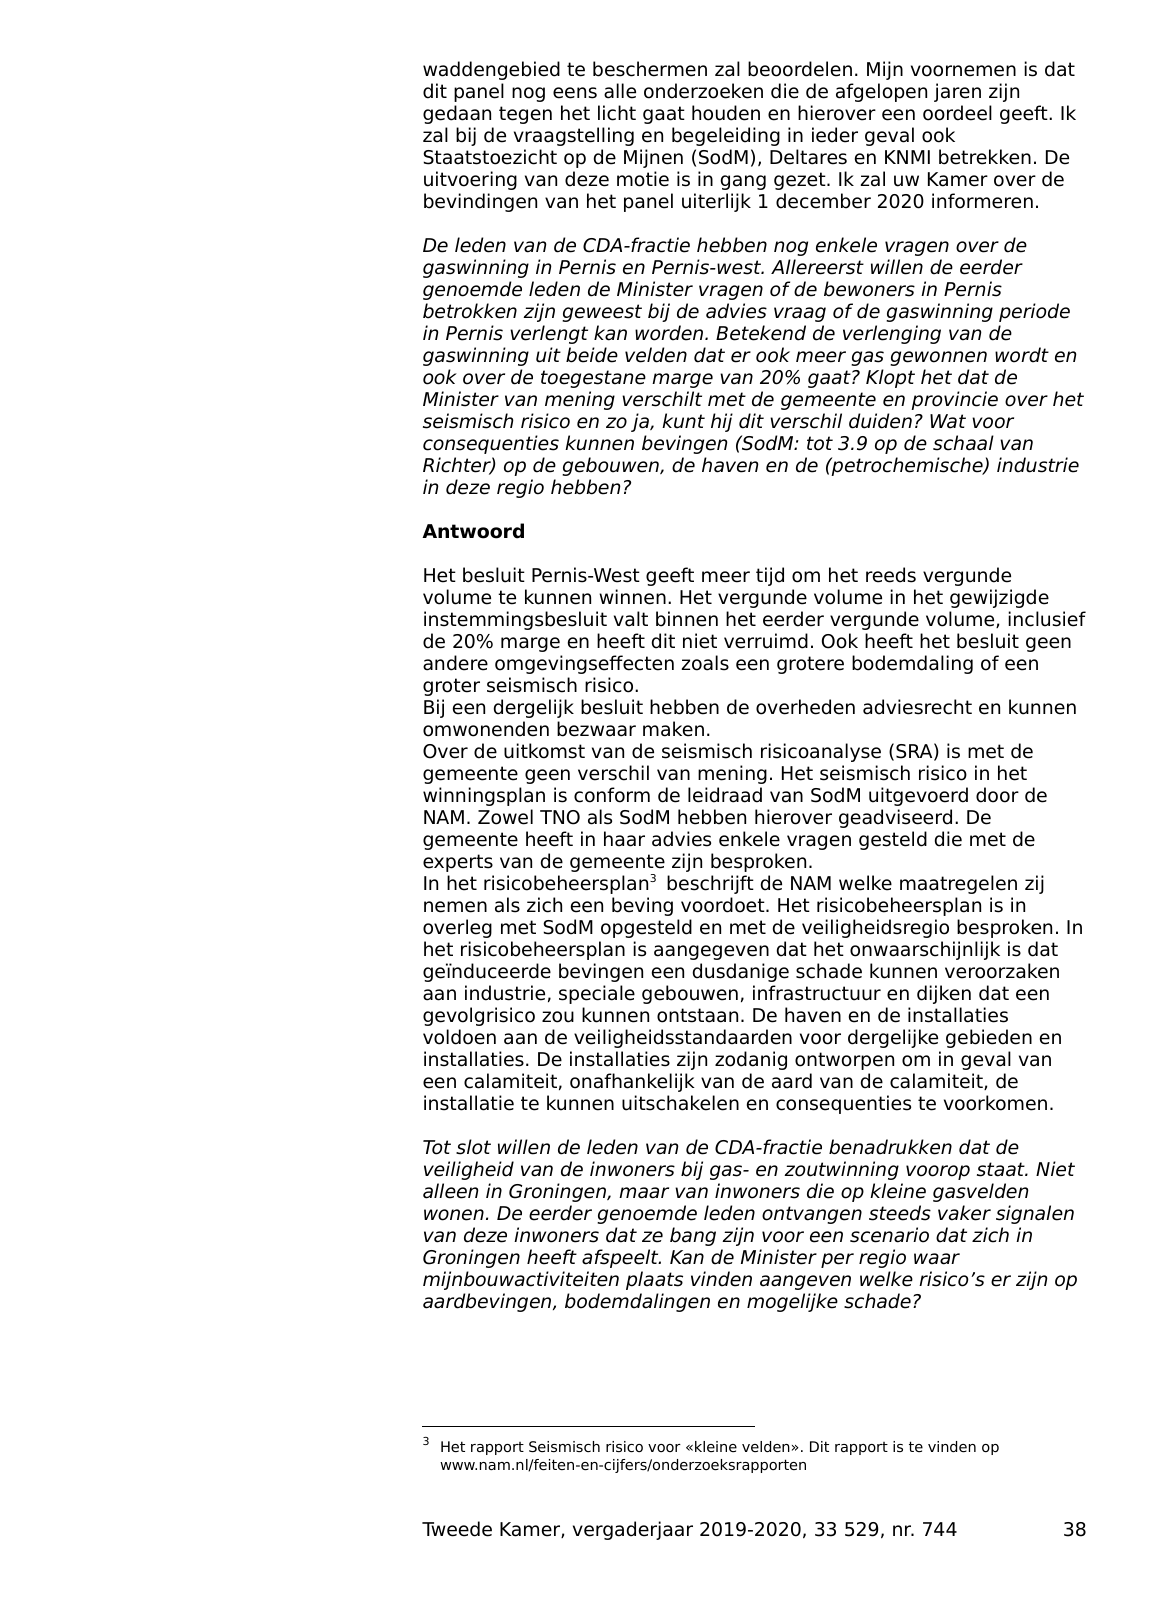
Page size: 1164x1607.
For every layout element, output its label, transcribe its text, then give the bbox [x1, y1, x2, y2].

text Het rapport Seismisch risico voor «kleine velden». Dit rapport is te vinden op www.nam.nl/feiten-en-cijfers/onderzoeksrapporten [422, 1435, 1087, 1474]
text Tot slot willen de leden van de CDA-fractie benadrukken dat de veiligheid van de inwoners bij gas- en zoutwinning voorop staat. Niet alleen in Groningen, maar van inwoners die op kleine gasvelden wonen. De eerder genoemde leden ontvangen steeds vaker signalen van deze inwoners dat ze bang zijn voor een scenario dat zich in Groningen heeft afspeelt. Kan de Minister per regio waar mijnbouwactiviteiten plaats vinden aangeven welke risico’s er zijn op aardbevingen, bodemdalingen en mogelijke schade? [422, 1137, 1087, 1313]
text In het risicobeheersplan beschrijft de NAM welke maatregelen zij nemen als zich een beving voordoet. Het risicobeheersplan is in overleg met SodM opgesteld en met de veiligheidsregio besproken. In het risicobeheersplan is aangegeven dat het onwaarschijnlijk is dat geïnduceerde bevingen een dusdanige schade kunnen veroorzaken aan industrie, speciale gebouwen, infrastructuur en dijken dat een gevolgrisico zou kunnen ontstaan. De haven en de installaties voldoen aan de veiligheidsstandaarden voor dergelijke gebieden en installaties. De installaties zijn zodanig ontworpen om in geval van een calamiteit, onafhankelijk van de aard van de calamiteit, de installatie te kunnen uitschakelen en consequenties te voorkomen. [422, 873, 1087, 1115]
subtitle Antwoord [422, 521, 1087, 543]
text De leden van de CDA-fractie hebben nog enkele vragen over de gaswinning in Pernis en Pernis-west. Allereerst willen de eerder genoemde leden de Minister vragen of de bewoners in Pernis betrokken zijn geweest bij de advies vraag of de gaswinning periode in Pernis verlengt kan worden. Betekend de verlenging van de gaswinning uit beide velden dat er ook meer gas gewonnen wordt en ook over de toegestane marge van 20% gaat? Klopt het dat de Minister van mening verschilt met de gemeente en provincie over het seismisch risico en zo ja, kunt hij dit verschil duiden? Wat voor consequenties kunnen bevingen (SodM: tot 3.9 op de schaal van Richter) op de gebouwen, de haven en de (petrochemische) industrie in deze regio hebben? [422, 235, 1087, 499]
text waddengebied te beschermen zal beoordelen. Mijn voornemen is dat dit panel nog eens alle onderzoeken die de afgelopen jaren zijn gedaan tegen het licht gaat houden en hierover een oordeel geeft. Ik zal bij de vraagstelling en begeleiding in ieder geval ook Staatstoezicht op de Mijnen (SodM), Deltares en KNMI betrekken. De uitvoering van deze motie is in gang gezet. Ik zal uw Kamer over de bevindingen van het panel uiterlijk 1 december 2020 informeren. [422, 59, 1087, 213]
text Het besluit Pernis-West geeft meer tijd om het reeds vergunde volume te kunnen winnen. Het vergunde volume in het gewijzigde instemmingsbesluit valt binnen het eerder vergunde volume, inclusief de 20% marge en heeft dit niet verruimd. Ook heeft het besluit geen andere omgevingseffecten zoals een grotere bodemdaling of een groter seismisch risico. [422, 565, 1087, 697]
text Bij een dergelijk besluit hebben de overheden adviesrecht en kunnen omwonenden bezwaar maken. [422, 697, 1087, 741]
text Over de uitkomst van de seismisch risicoanalyse (SRA) is met de gemeente geen verschil van mening. Het seismisch risico in het winningsplan is conform de leidraad van SodM uitgevoerd door de NAM. Zowel TNO als SodM hebben hierover geadviseerd. De gemeente heeft in haar advies enkele vragen gesteld die met de experts van de gemeente zijn besproken. [422, 741, 1087, 873]
